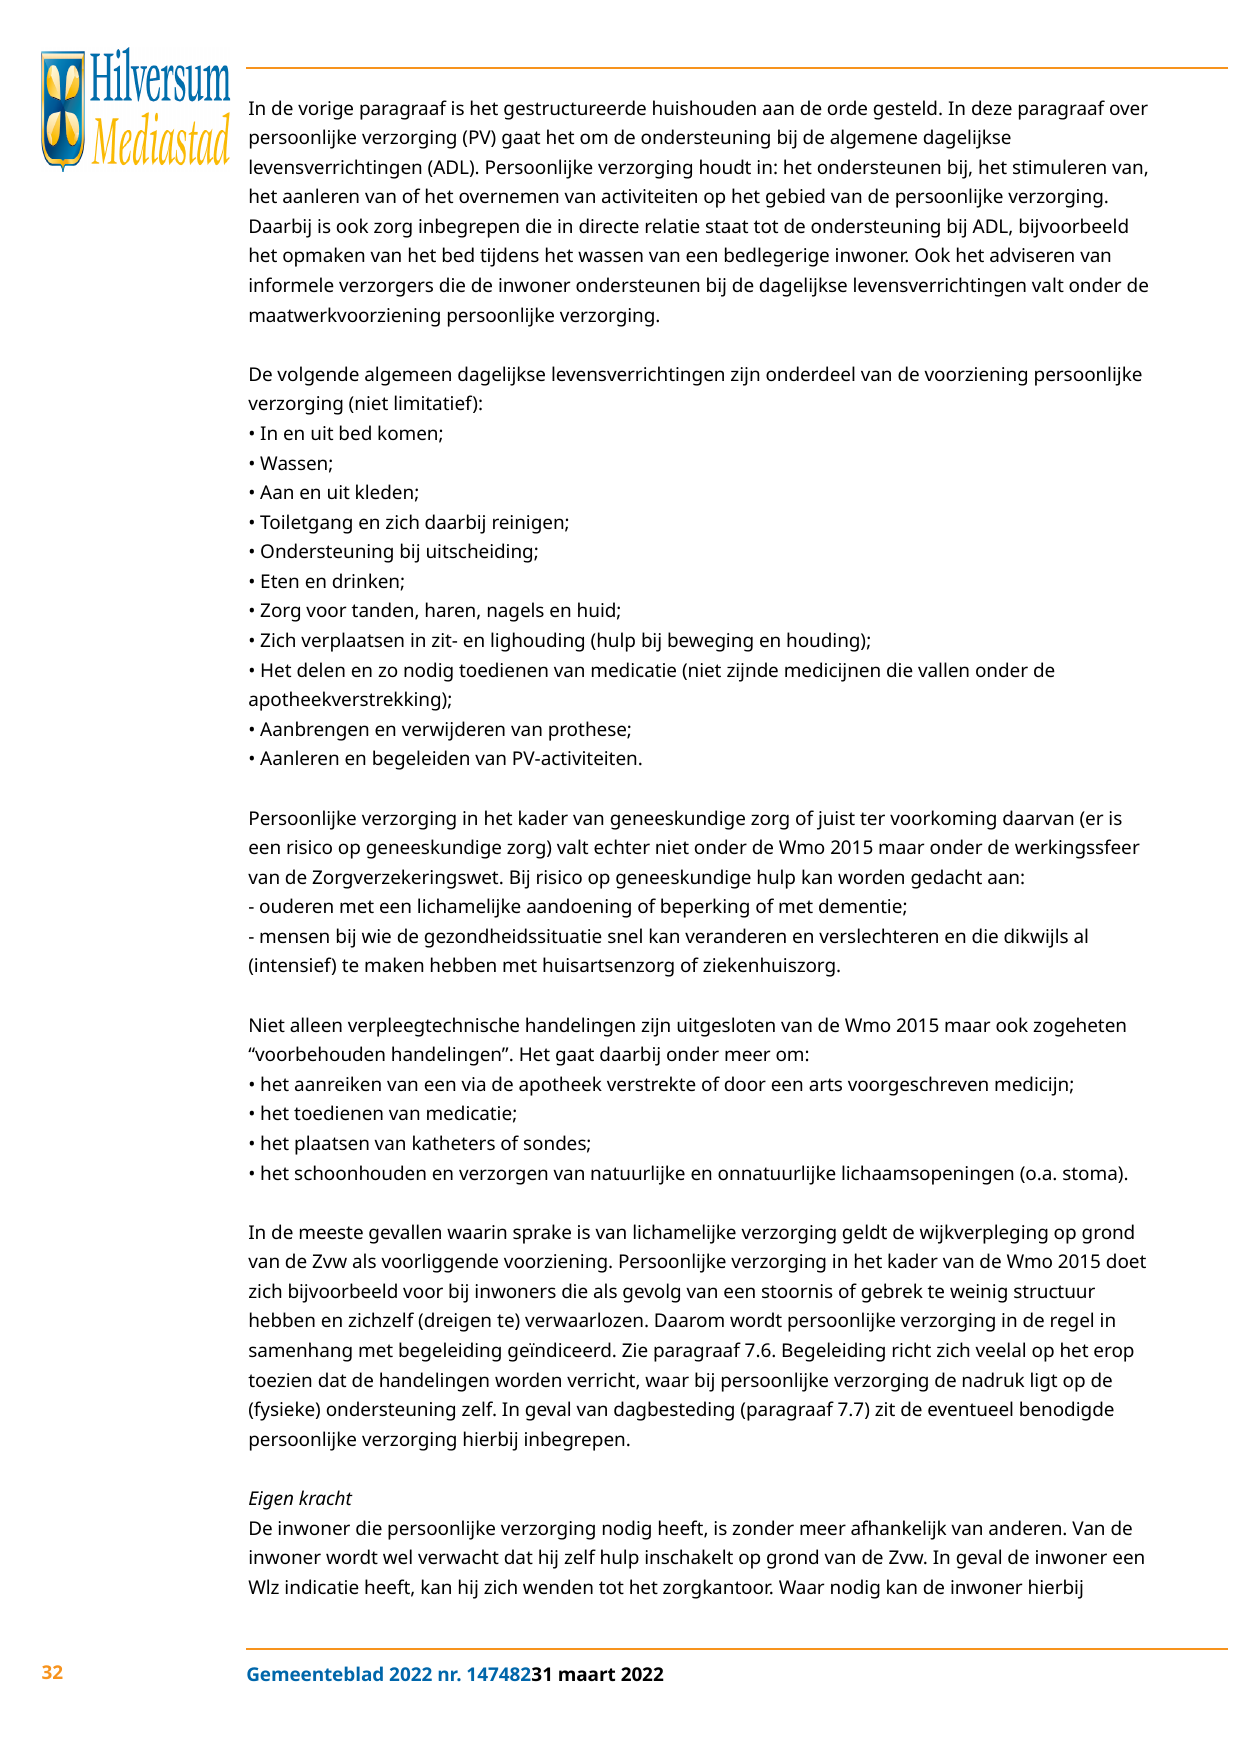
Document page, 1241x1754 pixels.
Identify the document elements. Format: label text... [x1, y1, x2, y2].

text Niet alleen verpleegtechnische handelingen zijn uitgesloten van de Wmo 2015 maar ook zogeheten “voorbehouden handelingen”. Het gaat daarbij onder meer om: [248, 1012, 1152, 1067]
text Persoonlijke verzorging in het kader van geneeskundige zorg of juist ter voorkoming daarvan (er is een risico op geneeskundige zorg) valt echter niet onder de Wmo 2015 maar onder de werkingssfeer van de Zorgverzekeringswet. Bij risico op geneeskundige hulp kan worden gedacht aan: [248, 805, 1152, 890]
picture [41, 47, 231, 172]
text - ouderen met een lichamelijke aandoening of beperking of met dementie; [248, 893, 1152, 919]
text • Zich verplaatsen in zit- en lighouding (hulp bij beweging en houding); [248, 627, 1152, 653]
text In de vorige paragraaf is het gestructureerde huishouden aan de orde gesteld. In deze paragraaf over persoonlijke verzorging (PV) gaat het om de ondersteuning bij de algemene dagelijkse levensverrichtingen (ADL). Persoonlijke verzorging houdt in: het ondersteunen bij, het stimuleren van, het aanleren van of het overnemen van activiteiten op het gebied van de persoonlijke verzorging. Daarbij is ook zorg inbegrepen die in directe relatie staat tot de ondersteuning bij ADL, bijvoorbeeld het opmaken van het bed tijdens het wassen van een bedlegerige inwoner. Ook het adviseren van informele verzorgers die de inwoner ondersteunen bij de dagelijkse levensverrichtingen valt onder de maatwerkvoorziening persoonlijke verzorging. [248, 95, 1152, 328]
text • In en uit bed komen; [248, 420, 1152, 446]
text • het schoonhouden en verzorgen van natuurlijke en onnatuurlijke lichaamsopeningen (o.a. stoma). [248, 1160, 1152, 1186]
text • het toedienen van medicatie; [248, 1101, 1152, 1126]
text Eigen kracht [248, 1485, 1152, 1511]
text • het aanreiken van een via de apotheek verstrekte of door een arts voorgeschreven medicijn; [248, 1071, 1152, 1097]
text • Aanbrengen en verwijderen van prothese; [248, 716, 1152, 742]
text • het plaatsen van katheters of sondes; [248, 1130, 1152, 1156]
text • Toiletgang en zich daarbij reinigen; [248, 509, 1152, 535]
text • Eten en drinken; [248, 568, 1152, 594]
text • Ondersteuning bij uitscheiding; [248, 538, 1152, 564]
text • Aanleren en begeleiden van PV-activiteiten. [248, 746, 1152, 771]
text In de meeste gevallen waarin sprake is van lichamelijke verzorging geldt de wijkverpleging op grond van de Zvw als voorliggende voorziening. Persoonlijke verzorging in het kader van de Wmo 2015 doet zich bijvoorbeeld voor bij inwoners die als gevolg van een stoornis of gebrek te weinig structuur hebben en zichzelf (dreigen te) verwaarlozen. Daarom wordt persoonlijke verzorging in de regel in samenhang met begeleiding geïndiceerd. Zie paragraaf 7.6. Begeleiding richt zich veelal op het erop toezien dat de handelingen worden verricht, waar bij persoonlijke verzorging de nadruk ligt op de (fysieke) ondersteuning zelf. In geval van dagbesteding (paragraaf 7.7) zit de eventueel benodigde persoonlijke verzorging hierbij inbegrepen. [248, 1219, 1152, 1452]
text • Zorg voor tanden, haren, nagels en huid; [248, 598, 1152, 623]
text • Wassen; [248, 450, 1152, 476]
text De inwoner die persoonlijke verzorging nodig heeft, is zonder meer afhankelijk van anderen. Van de inwoner wordt wel verwacht dat hij zelf hulp inschakelt op grond van de Zvw. In geval de inwoner een Wlz indicatie heeft, kan hij zich wenden tot het zorgkantoor. Waar nodig kan de inwoner hierbij [248, 1515, 1152, 1600]
text • Aan en uit kleden; [248, 479, 1152, 505]
text De volgende algemeen dagelijkse levensverrichtingen zijn onderdeel van de voorziening persoonlijke verzorging (niet limitatief): [248, 361, 1152, 416]
text • Het delen en zo nodig toedienen van medicatie (niet zijnde medicijnen die vallen onder de apotheekverstrekking); [248, 657, 1152, 712]
text - mensen bij wie de gezondheidssituatie snel kan veranderen en verslechteren en die dikwijls al (intensief) te maken hebben met huisartsenzorg of ziekenhuiszorg. [248, 923, 1152, 978]
